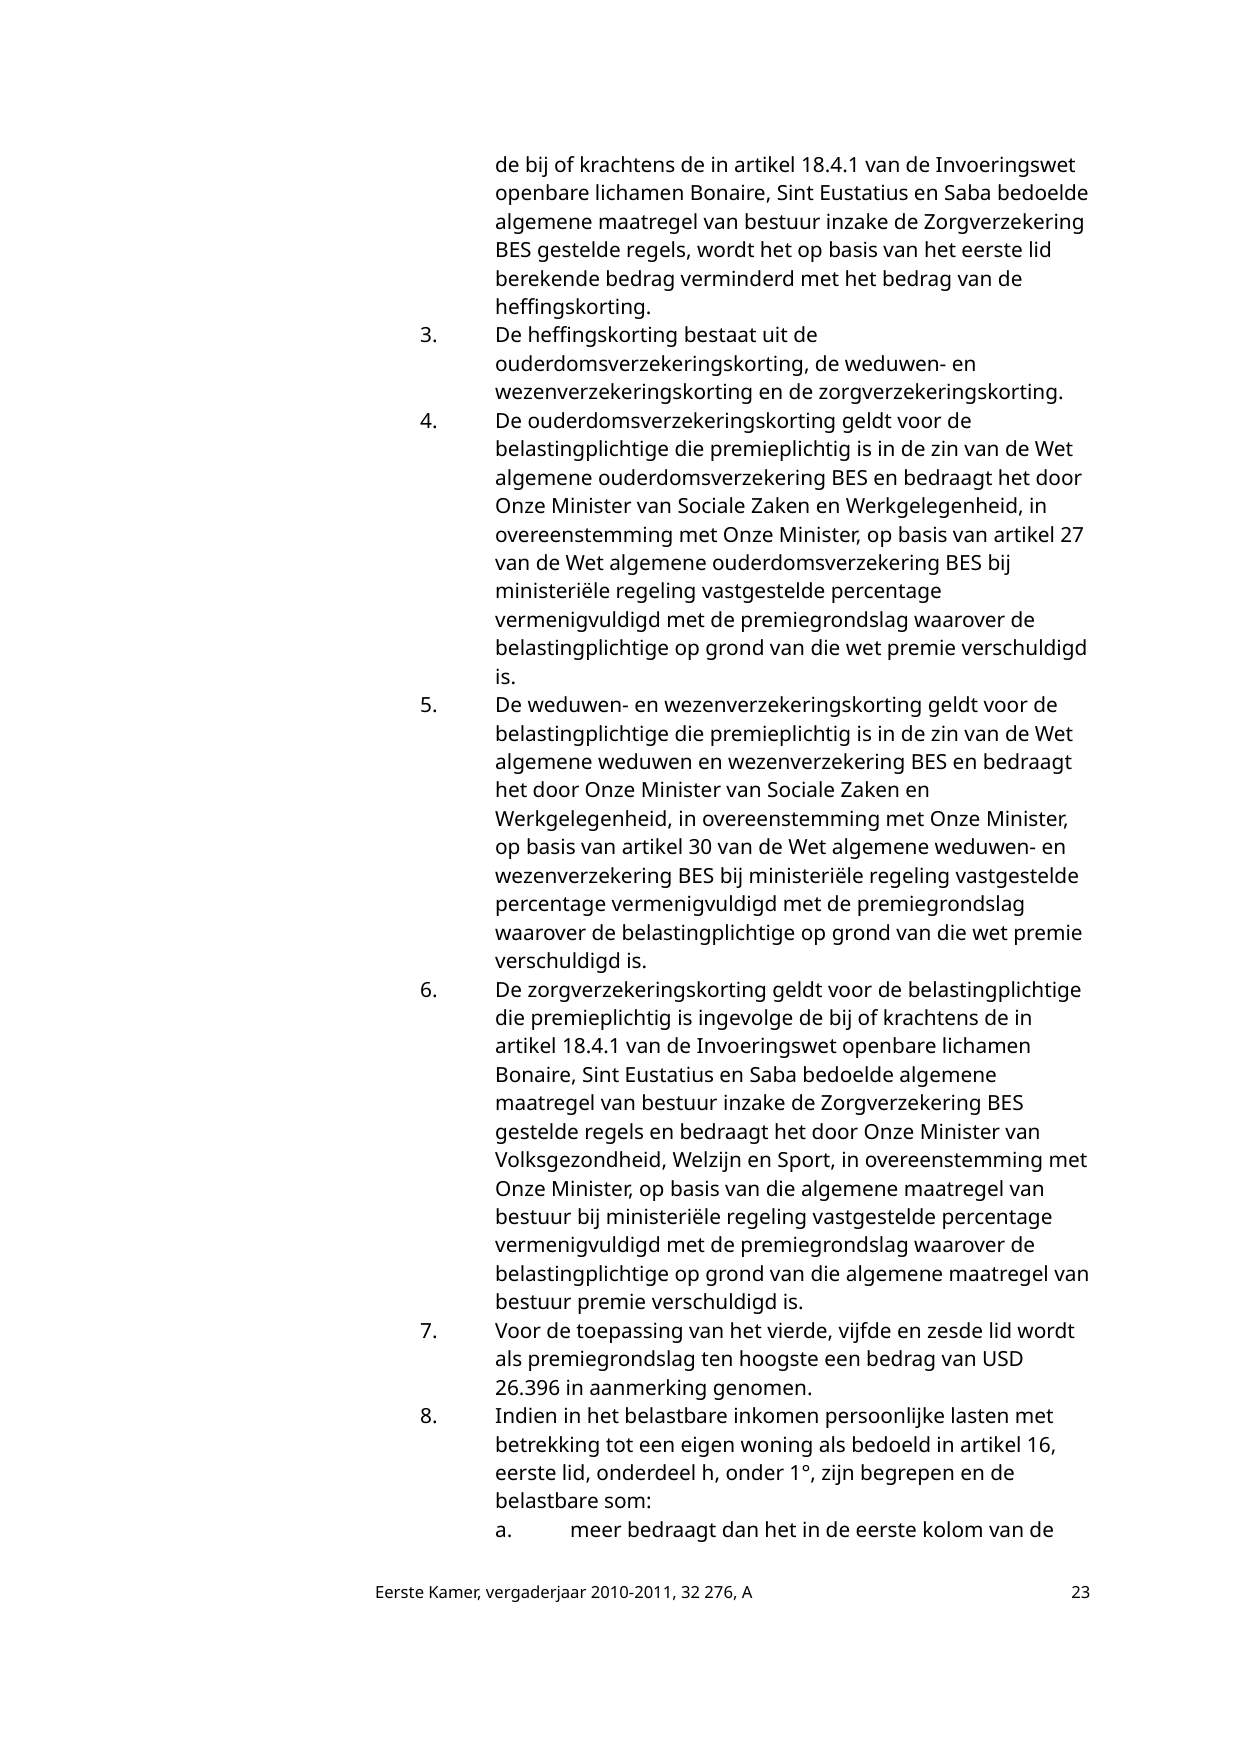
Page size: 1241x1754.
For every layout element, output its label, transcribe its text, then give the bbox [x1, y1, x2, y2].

list Voor de toepassing van het vierde, vijfde en zesde lid wordt als premiegrondslag ten hoogste een bedrag van USD 26.396 in aanmerking genomen. [420, 1316, 1090, 1401]
list De heffingskorting bestaat uit de ouderdomsverzekeringskorting, de weduwen- en wezenverzekeringskorting en de zorgverzekeringskorting. [420, 321, 1090, 406]
list De weduwen- en wezenverzekeringskorting geldt voor de belastingplichtige die premieplichtig is in de zin van de Wet algemene weduwen en wezenverzekering BES en bedraagt het door Onze Minister van Sociale Zaken en Werkgelegenheid, in overeenstemming met Onze Minister, op basis van artikel 30 van de Wet algemene weduwen- en wezenverzekering BES bij ministeriële regeling vastgestelde percentage vermenigvuldigd met de premiegrondslag waarover de belastingplichtige op grond van die wet premie verschuldigd is. [420, 690, 1090, 975]
list De zorgverzekeringskorting geldt voor de belastingplichtige die premieplichtig is ingevolge de bij of krachtens de in artikel 18.4.1 van de Invoeringswet openbare lichamen Bonaire, Sint Eustatius en Saba bedoelde algemene maatregel van bestuur inzake de Zorgverzekering BES gestelde regels en bedraagt het door Onze Minister van Volksgezondheid, Welzijn en Sport, in overeenstemming met Onze Minister, op basis van die algemene maatregel van bestuur bij ministeriële regeling vastgestelde percentage vermenigvuldigd met de premiegrondslag waarover de belastingplichtige op grond van die algemene maatregel van bestuur premie verschuldigd is. [420, 975, 1090, 1316]
list meer bedraagt dan het in de eerste kolom van de [495, 1515, 1090, 1543]
list de bij of krachtens de in artikel 18.4.1 van de Invoeringswet openbare lichamen Bonaire, Sint Eustatius en Saba bedoelde algemene maatregel van bestuur inzake de Zorgverzekering BES gestelde regels, wordt het op basis van het eerste lid berekende bedrag verminderd met het bedrag van de heffingskorting. [420, 150, 1090, 321]
list Indien in het belastbare inkomen persoonlijke lasten met betrekking tot een eigen woning als bedoeld in artikel 16, eerste lid, onderdeel h, onder 1°, zijn begrepen en de belastbare som: [420, 1401, 1090, 1515]
list De ouderdomsverzekeringskorting geldt voor de belastingplichtige die premieplichtig is in de zin van de Wet algemene ouderdomsverzekering BES en bedraagt het door Onze Minister van Sociale Zaken en Werkgelegenheid, in overeenstemming met Onze Minister, op basis van artikel 27 van de Wet algemene ouderdomsverzekering BES bij ministeriële regeling vastgestelde percentage vermenigvuldigd met de premiegrondslag waarover de belastingplichtige op grond van die wet premie verschuldigd is. [420, 406, 1090, 690]
